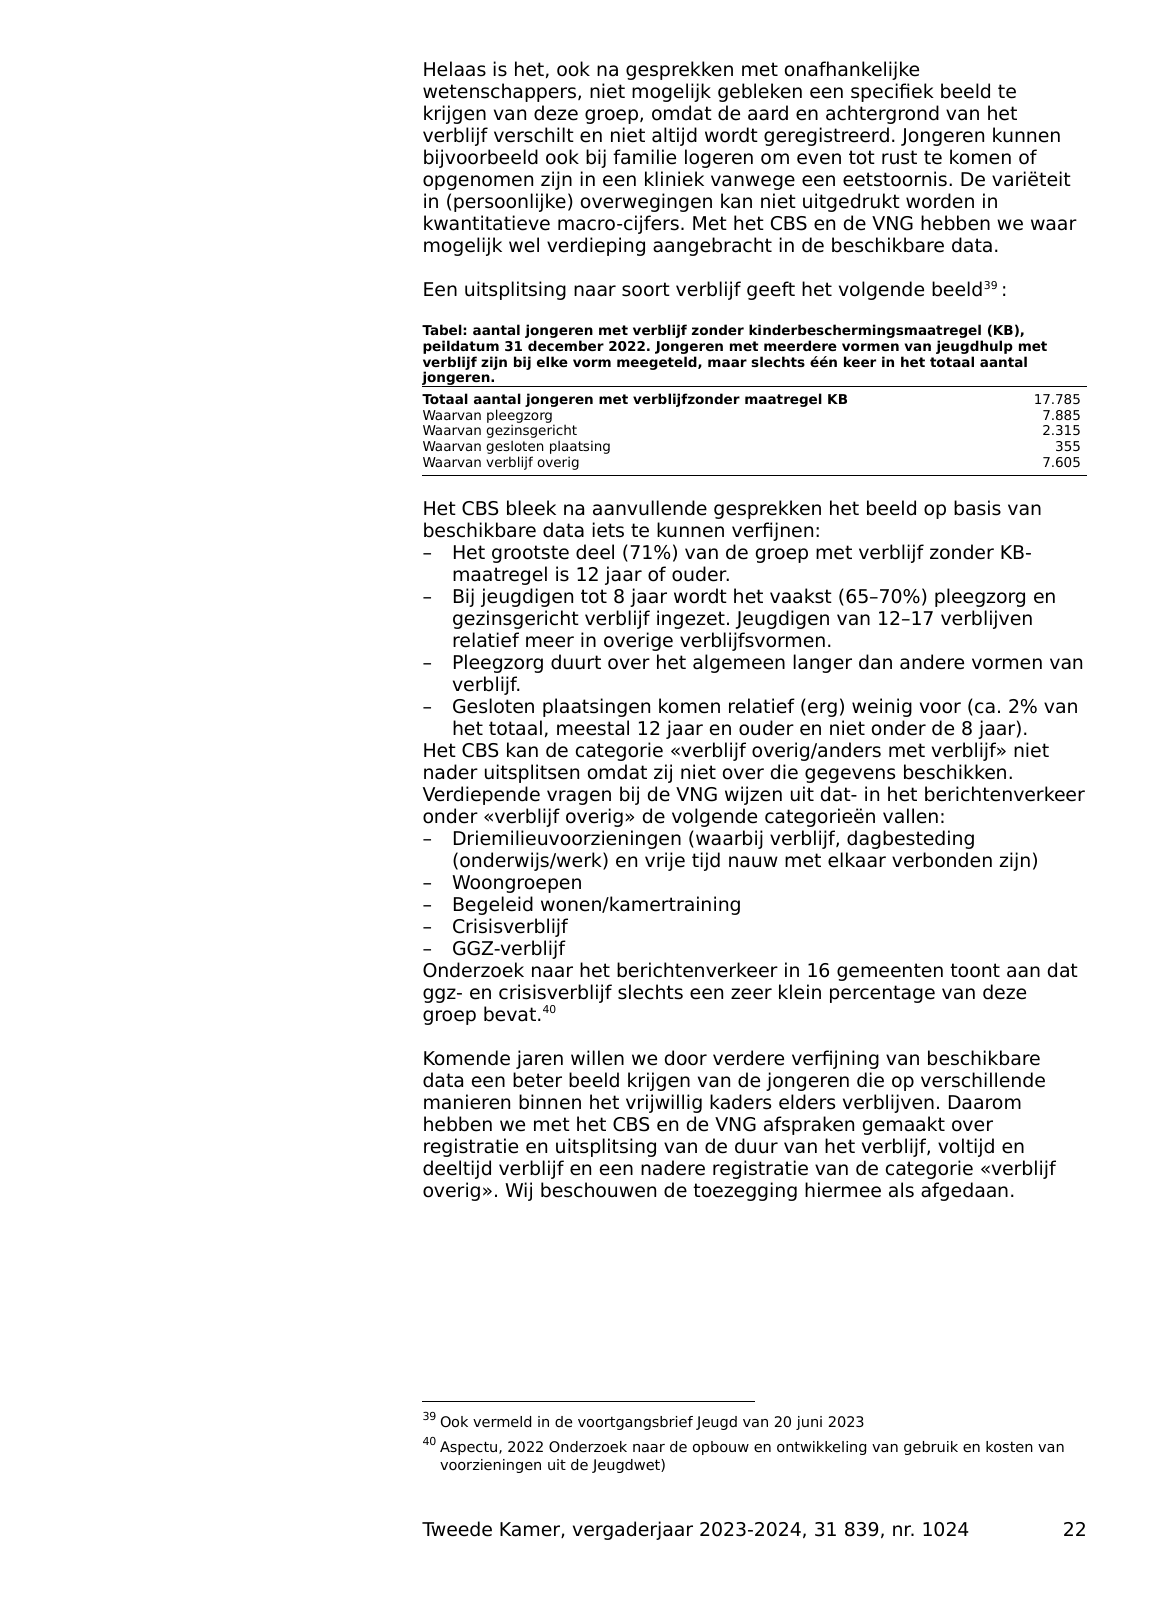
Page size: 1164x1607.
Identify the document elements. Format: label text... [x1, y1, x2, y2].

text Onderzoek naar het berichtenverkeer in 16 gemeenten toont aan dat ggz- en crisisverblijf slechts een zeer klein percentage van deze groep bevat. [422, 960, 1087, 1026]
table_cell Waarvan gesloten plaatsing [422, 439, 954, 454]
text Een uitsplitsing naar soort verblijf geeft het volgende beeld: [422, 279, 1087, 301]
table_cell 7.885 [954, 407, 1087, 423]
text – Woongroepen [422, 872, 1087, 894]
table_cell 355 [954, 439, 1087, 454]
text Aspectu, 2022 Onderzoek naar de opbouw en ontwikkeling van gebruik en kosten van voorzieningen uit de Jeugdwet) [422, 1435, 1087, 1474]
text – Bij jeugdigen tot 8 jaar wordt het vaakst (65–70%) pleegzorg en gezinsgericht verblijf ingezet. Jeugdigen van 12–17 verblijven relatief meer in overige verblijfsvormen. [422, 586, 1087, 652]
table_cell Totaal aantal jongeren met verblijfzonder maatregel KB [422, 387, 954, 407]
text Ook vermeld in de voortgangsbrief Jeugd van 20 juni 2023 [422, 1410, 1087, 1432]
table_cell 17.785 [954, 387, 1087, 407]
text – Driemilieuvoorzieningen (waarbij verblijf, dagbesteding (onderwijs/werk) en vrije tijd nauw met elkaar verbonden zijn) [422, 828, 1087, 872]
text – Begeleid wonen/kamertraining [422, 894, 1087, 916]
text – Pleegzorg duurt over het algemeen langer dan andere vormen van verblijf. [422, 652, 1087, 696]
table_cell 2.315 [954, 423, 1087, 439]
text Het CBS bleek na aanvullende gesprekken het beeld op basis van beschikbare data iets te kunnen verfijnen: [422, 498, 1087, 542]
text Komende jaren willen we door verdere verfijning van beschikbare data een beter beeld krijgen van de jongeren die op verschillende manieren binnen het vrijwillig kaders elders verblijven. Daarom hebben we met het CBS en de VNG afspraken gemaakt over registratie en uitsplitsing van de duur van het verblijf, voltijd en deeltijd verblijf en een nadere registratie van de categorie «verblijf overig». Wij beschouwen de toezegging hiermee als afgedaan. [422, 1048, 1087, 1202]
table_header Tabel: aantal jongeren met verblijf zonder kinderbeschermingsmaatregel (KB), peildatum 31 december 2022. Jongeren met meerdere vormen van jeugdhulp met verblijf zijn bij elke vorm meegeteld, maar slechts één keer in het totaal aantal jongeren. [422, 323, 1087, 386]
text – GGZ-verblijf [422, 938, 1087, 960]
text – Gesloten plaatsingen komen relatief (erg) weinig voor (ca. 2% van het totaal, meestal 12 jaar en ouder en niet onder de 8 jaar). [422, 696, 1087, 740]
table_cell 7.605 [954, 455, 1087, 475]
text – Crisisverblijf [422, 916, 1087, 938]
text – Het grootste deel (71%) van de groep met verblijf zonder KB-maatregel is 12 jaar of ouder. [422, 542, 1087, 586]
table_cell Waarvan pleegzorg [422, 407, 954, 423]
text Het CBS kan de categorie «verblijf overig/anders met verblijf» niet nader uitsplitsen omdat zij niet over die gegevens beschikken. Verdiepende vragen bij de VNG wijzen uit dat- in het berichtenverkeer onder «verblijf overig» de volgende categorieën vallen: [422, 740, 1087, 828]
text Helaas is het, ook na gesprekken met onafhankelijke wetenschappers, niet mogelijk gebleken een specifiek beeld te krijgen van deze groep, omdat de aard en achtergrond van het verblijf verschilt en niet altijd wordt geregistreerd. Jongeren kunnen bijvoorbeeld ook bij familie logeren om even tot rust te komen of opgenomen zijn in een kliniek vanwege een eetstoornis. De variëteit in (persoonlijke) overwegingen kan niet uitgedrukt worden in kwantitatieve macro-cijfers. Met het CBS en de VNG hebben we waar mogelijk wel verdieping aangebracht in de beschikbare data. [422, 59, 1087, 257]
table_cell Waarvan verblijf overig [422, 455, 954, 475]
table_cell Waarvan gezinsgericht [422, 423, 954, 439]
